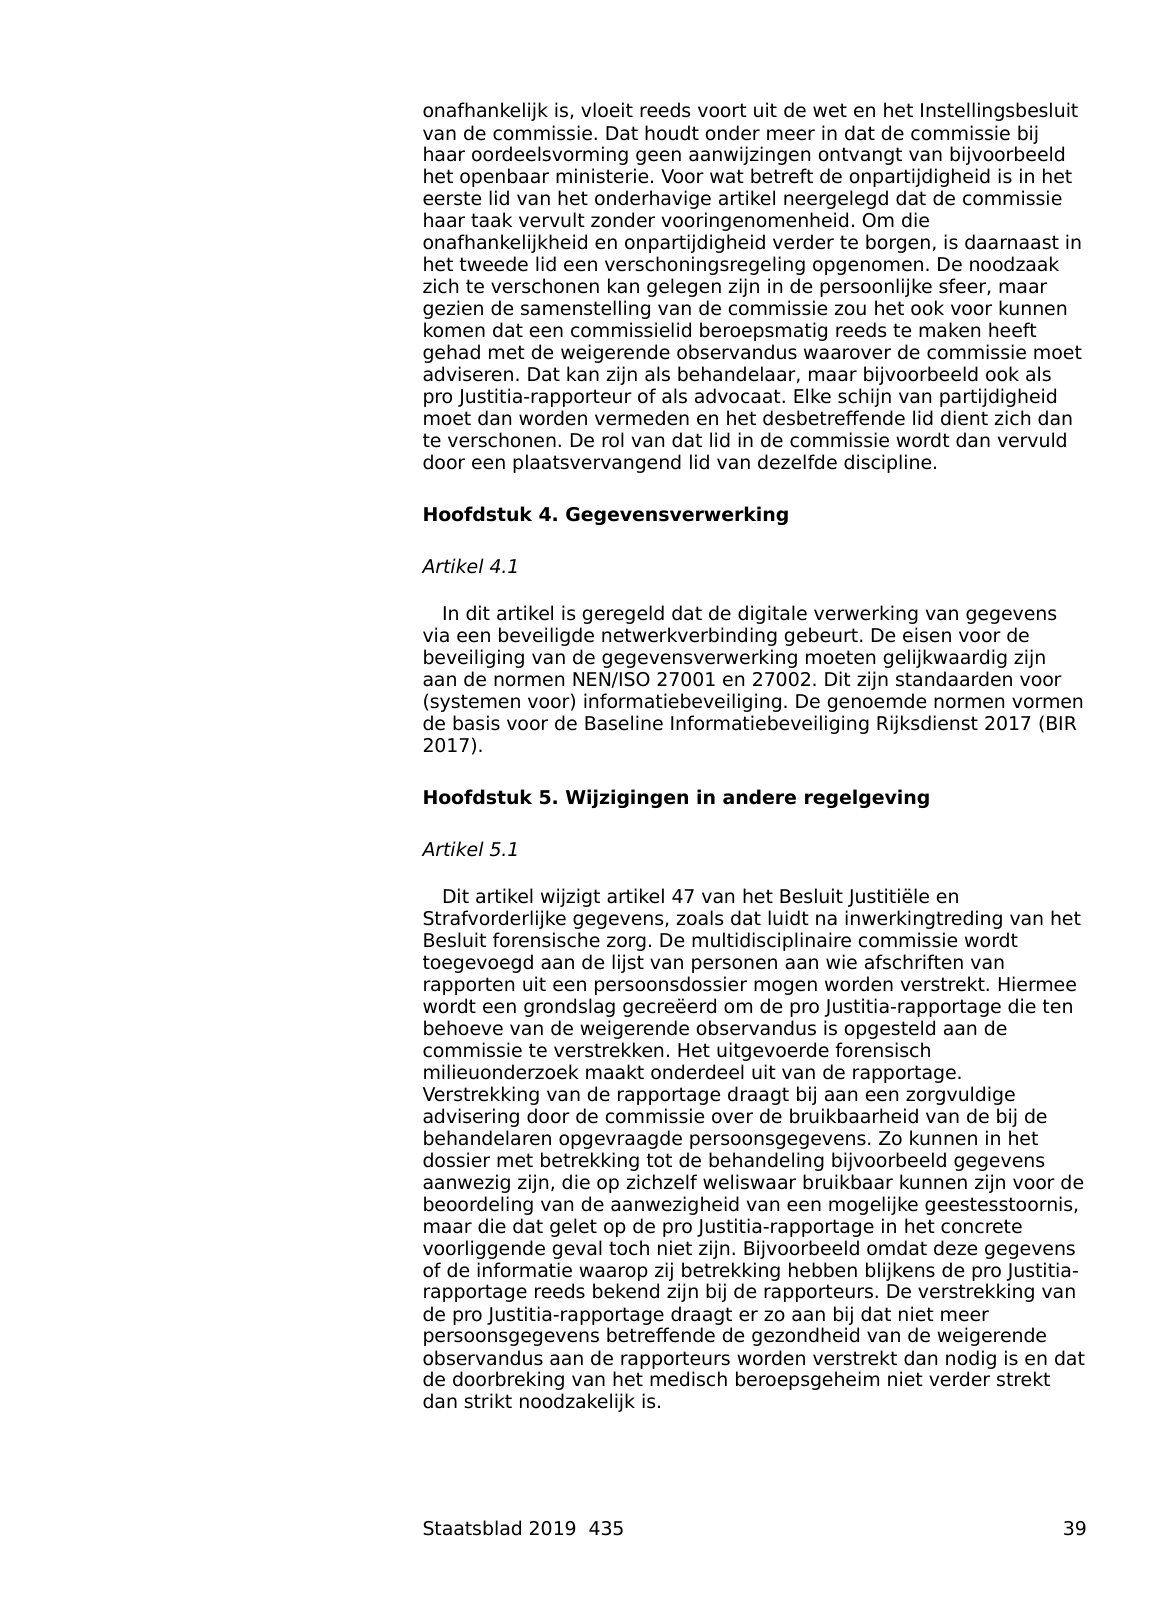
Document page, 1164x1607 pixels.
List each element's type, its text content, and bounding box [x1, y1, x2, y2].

subtitle Artikel 5.1 [422, 839, 1087, 861]
text Dit artikel wijzigt artikel 47 van het Besluit Justitiële en Strafvorderlijke gegevens, zoals dat luidt na inwerkingtreding van het Besluit forensische zorg. De multidisciplinaire commissie wordt toegevoegd aan de lijst van personen aan wie afschriften van rapporten uit een persoonsdossier mogen worden verstrekt. Hiermee wordt een grondslag gecreëerd om de pro Justitia-rapportage die ten behoeve van de weigerende observandus is opgesteld aan de commissie te verstrekken. Het uitgevoerde forensisch milieuonderzoek maakt onderdeel uit van de rapportage. Verstrekking van de rapportage draagt bij aan een zorgvuldige advisering door de commissie over de bruikbaarheid van de bij de behandelaren opgevraagde persoonsgegevens. Zo kunnen in het dossier met betrekking tot de behandeling bijvoorbeeld gegevens aanwezig zijn, die op zichzelf weliswaar bruikbaar kunnen zijn voor de beoordeling van de aanwezigheid van een mogelijke geestesstoornis, maar die dat gelet op de pro Justitia-rapportage in het concrete voorliggende geval toch niet zijn. Bijvoorbeeld omdat deze gegevens of de informatie waarop zij betrekking hebben blijkens de pro Justitia-rapportage reeds bekend zijn bij de rapporteurs. De verstrekking van de pro Justitia-rapportage draagt er zo aan bij dat niet meer persoonsgegevens betreffende de gezondheid van de weigerende observandus aan de rapporteurs worden verstrekt dan nodig is en dat de doorbreking van het medisch beroepsgeheim niet verder strekt dan strikt noodzakelijk is. [422, 886, 1087, 1413]
text In dit artikel is geregeld dat de digitale verwerking van gegevens via een beveiligde netwerkverbinding gebeurt. De eisen voor de beveiliging van de gegevensverwerking moeten gelijkwaardig zijn aan de normen NEN/ISO 27001 en 27002. Dit zijn standaarden voor (systemen voor) informatiebeveiliging. De genoemde normen vormen de basis voor de Baseline Informatiebeveiliging Rijksdienst 2017 (BIR 2017). [422, 603, 1087, 757]
text onafhankelijk is, vloeit reeds voort uit de wet en het Instellingsbesluit van de commissie. Dat houdt onder meer in dat de commissie bij haar oordeelsvorming geen aanwijzingen ontvangt van bijvoorbeeld het openbaar ministerie. Voor wat betreft de onpartijdigheid is in het eerste lid van het onderhavige artikel neergelegd dat de commissie haar taak vervult zonder vooringenomenheid. Om die onafhankelijkheid en onpartijdigheid verder te borgen, is daarnaast in het tweede lid een verschoningsregeling opgenomen. De noodzaak zich te verschonen kan gelegen zijn in de persoonlijke sfeer, maar gezien de samenstelling van de commissie zou het ook voor kunnen komen dat een commissielid beroepsmatig reeds te maken heeft gehad met de weigerende observandus waarover de commissie moet adviseren. Dat kan zijn als behandelaar, maar bijvoorbeeld ook als pro Justitia-rapporteur of als advocaat. Elke schijn van partijdigheid moet dan worden vermeden en het desbetreffende lid dient zich dan te verschonen. De rol van dat lid in de commissie wordt dan vervuld door een plaatsvervangend lid van dezelfde discipline. [422, 100, 1087, 474]
subtitle Hoofdstuk 5. Wijzigingen in andere regelgeving [422, 787, 1087, 809]
subtitle Artikel 4.1 [422, 556, 1087, 578]
subtitle Hoofdstuk 4. Gegevensverwerking [422, 504, 1087, 526]
